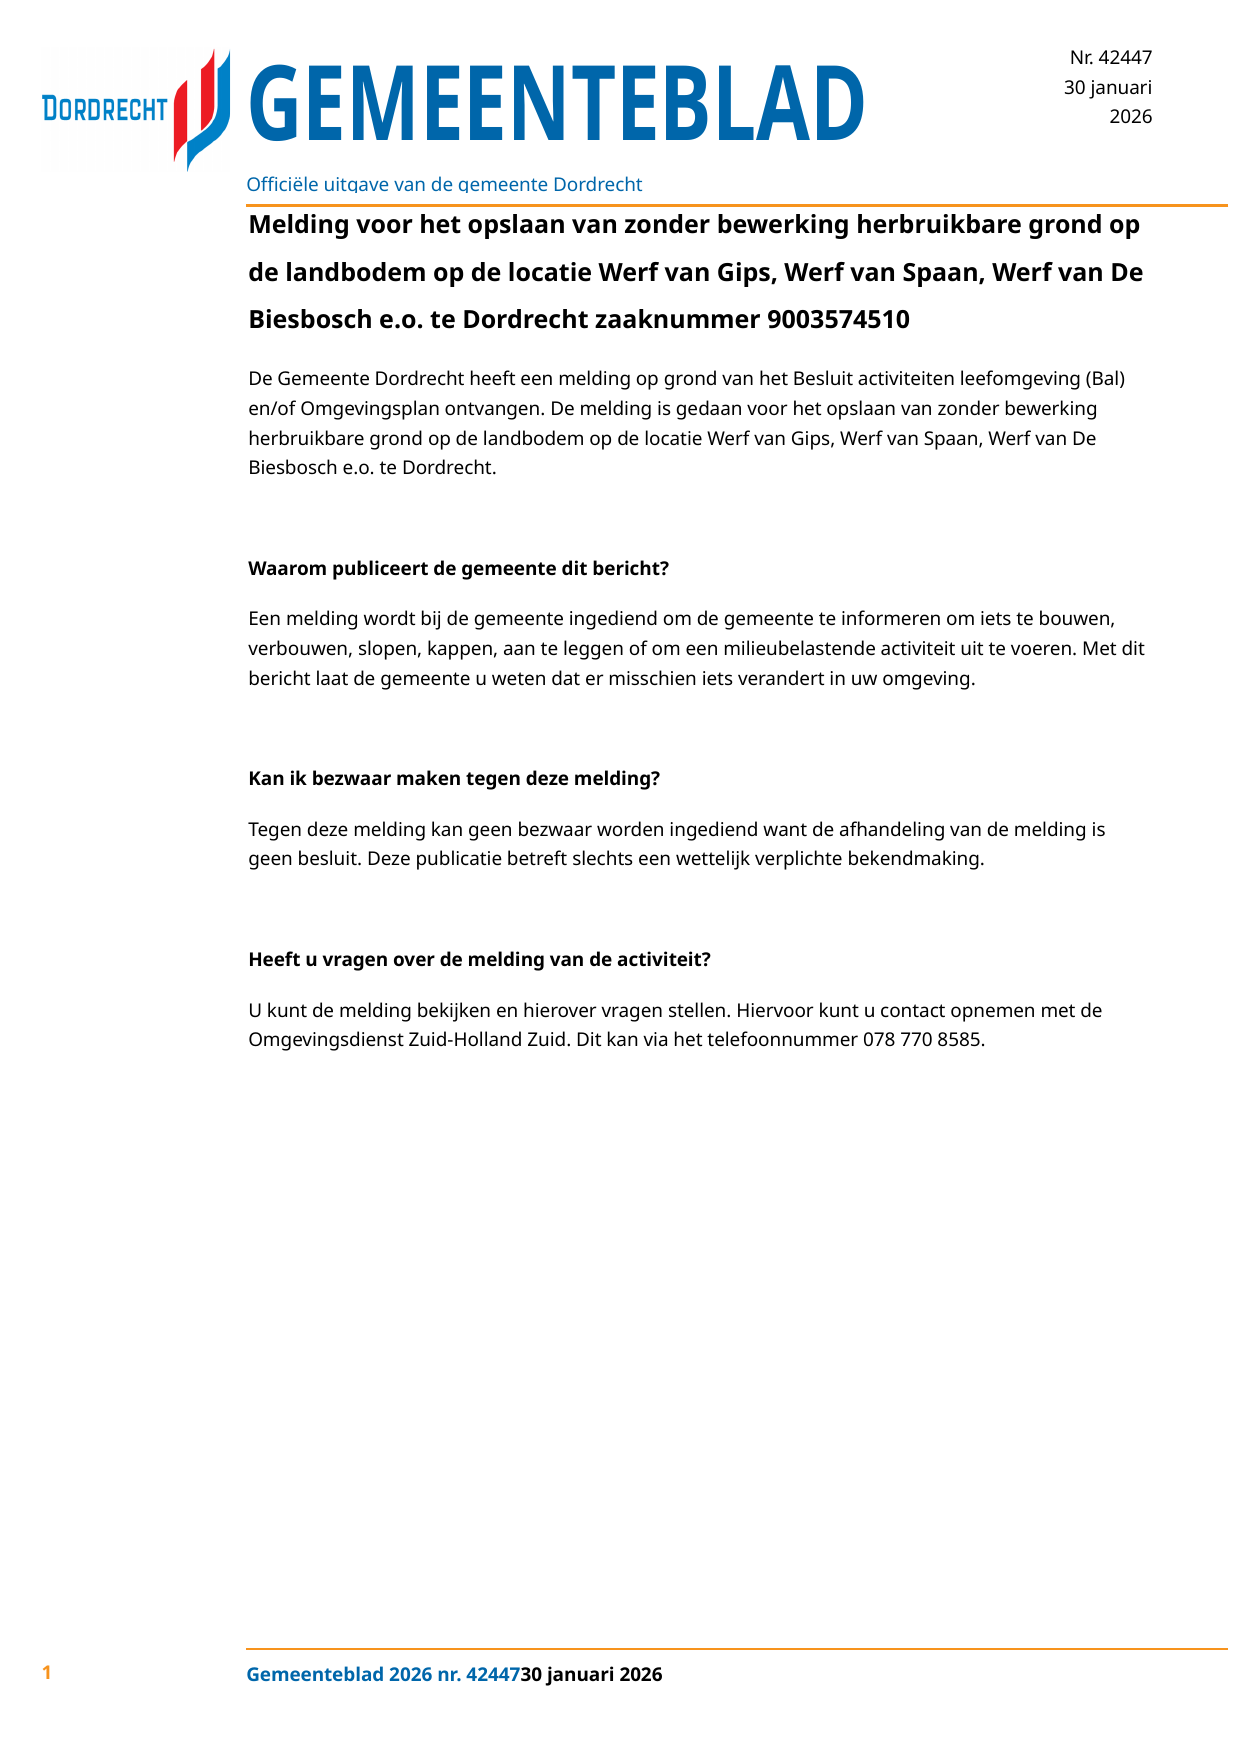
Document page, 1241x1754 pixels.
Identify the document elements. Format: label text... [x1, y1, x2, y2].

text Waarom publiceert de gemeente dit bericht? [248, 555, 1152, 581]
text Kan ik bezwaar maken tegen deze melding? [248, 766, 1152, 791]
picture [41, 47, 231, 172]
text Melding voor het opslaan van zonder bewerking herbruikbare grond op de landbodem op de locatie Werf van Gips, Werf van Spaan, Werf van De Biesbosch e.o. te Dordrecht zaaknummer 9003574510 [248, 207, 1152, 336]
text U kunt de melding bekijken en hierover vragen stellen. Hiervoor kunt u contact opnemen met de Omgevingsdienst Zuid-Holland Zuid. Dit kan via het telefoonnummer 078 770 8585. [248, 997, 1152, 1052]
text Tegen deze melding kan geen bezwaar worden ingediend want de afhandeling van de melding is geen besluit. Deze publicatie betreft slechts een wettelijk verplichte bekendmaking. [248, 816, 1152, 871]
text Een melding wordt bij de gemeente ingediend om de gemeente te informeren om iets te bouwen, verbouwen, slopen, kappen, aan te leggen of om een milieubelastende activiteit uit te voeren. Met dit bericht laat de gemeente u weten dat er misschien iets verandert in uw omgeving. [248, 606, 1152, 690]
text Heeft u vragen over de melding van de activiteit? [248, 946, 1152, 972]
text De Gemeente Dordrecht heeft een melding op grond van het Besluit activiteiten leefomgeving (Bal) en/of Omgevingsplan ontvangen. De melding is gedaan voor het opslaan van zonder bewerking herbruikbare grond op de landbodem op de locatie Werf van Gips, Werf van Spaan, Werf van De Biesbosch e.o. te Dordrecht. [248, 366, 1152, 480]
